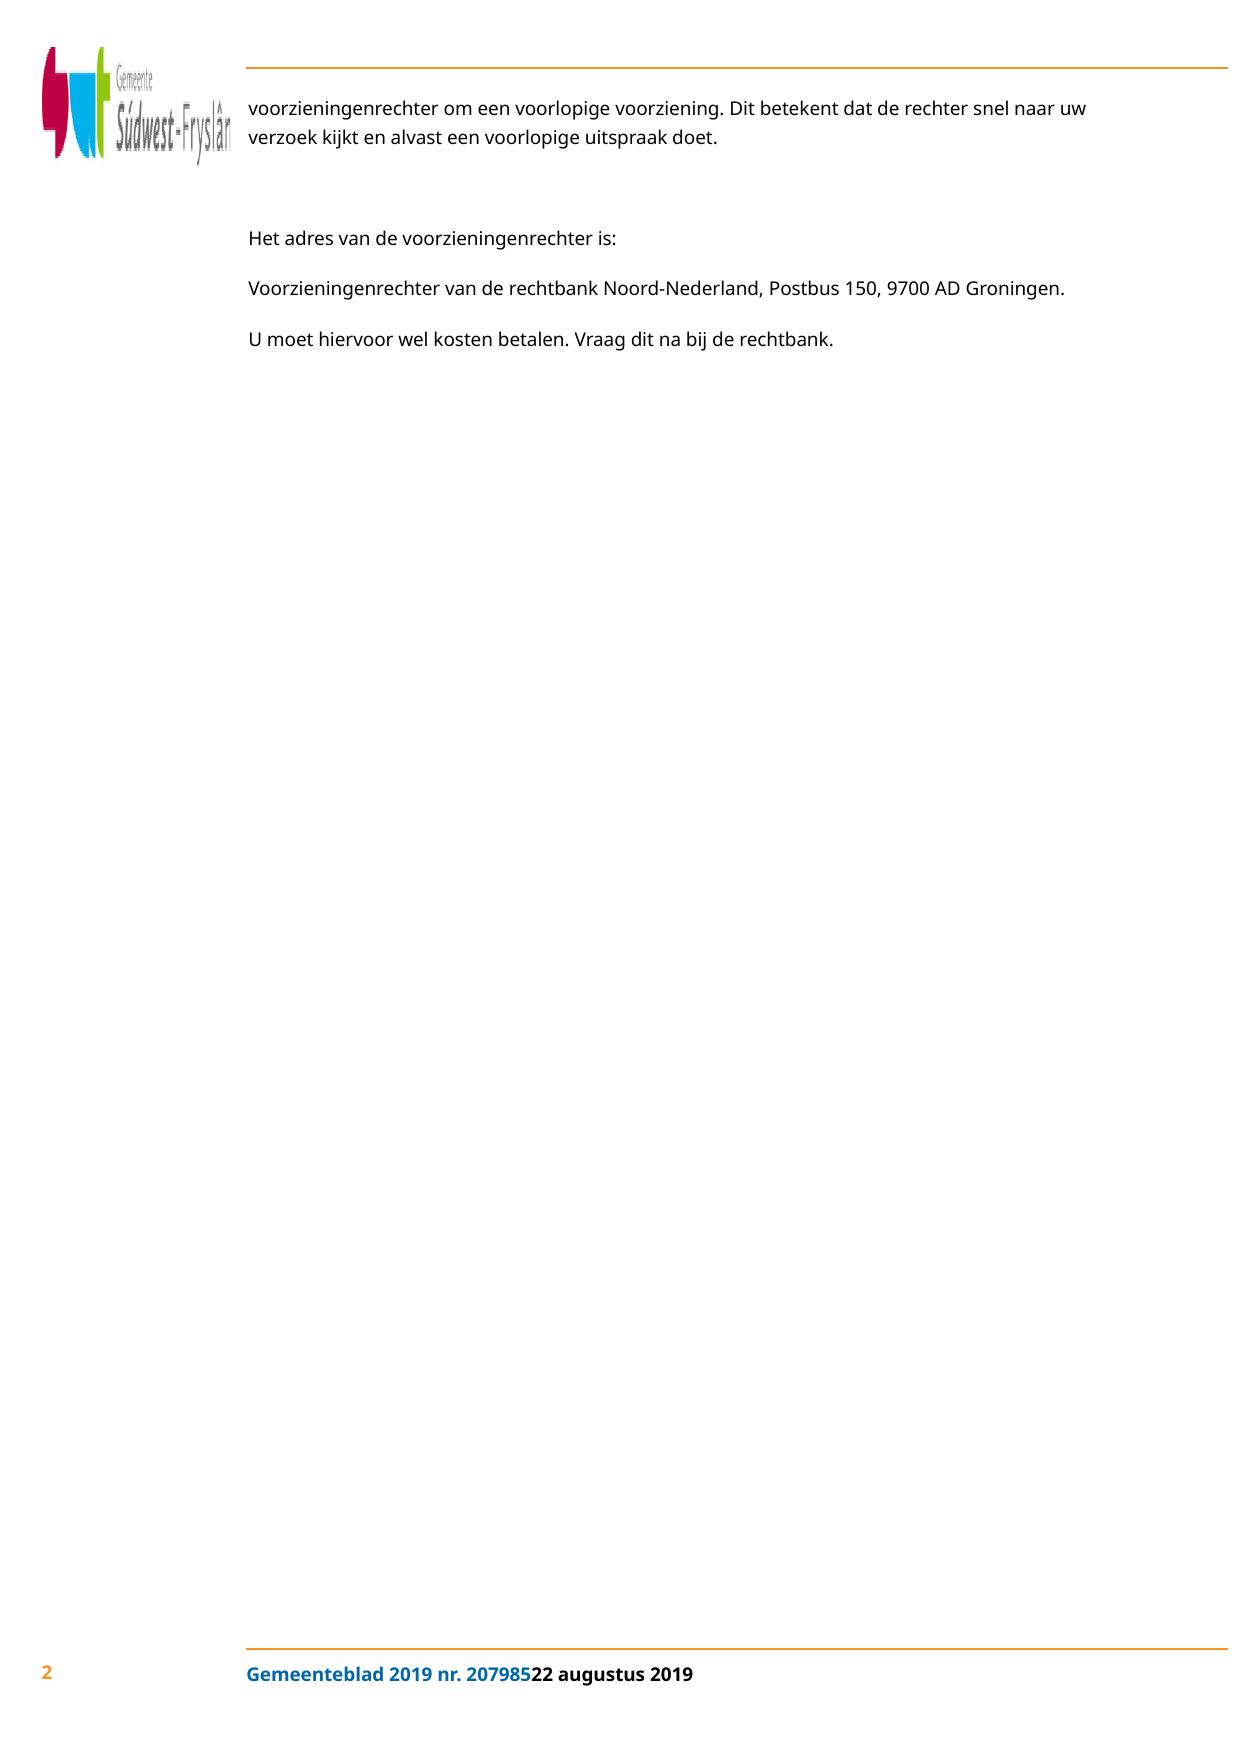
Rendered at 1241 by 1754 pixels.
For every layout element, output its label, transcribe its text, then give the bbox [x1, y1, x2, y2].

picture [41, 47, 231, 172]
text Het adres van de voorzieningenrechter is: [248, 225, 1152, 251]
text Voorzieningenrechter van de rechtbank Noord-Nederland, Postbus 150, 9700 AD Groningen. [248, 276, 1152, 301]
text U moet hiervoor wel kosten betalen. Vraag dit na bij de rechtbank. [248, 326, 1152, 352]
text voorzieningenrechter om een voorlopige voorziening. Dit betekent dat de rechter snel naar uw verzoek kijkt en alvast een voorlopige uitspraak doet. [248, 95, 1152, 150]
